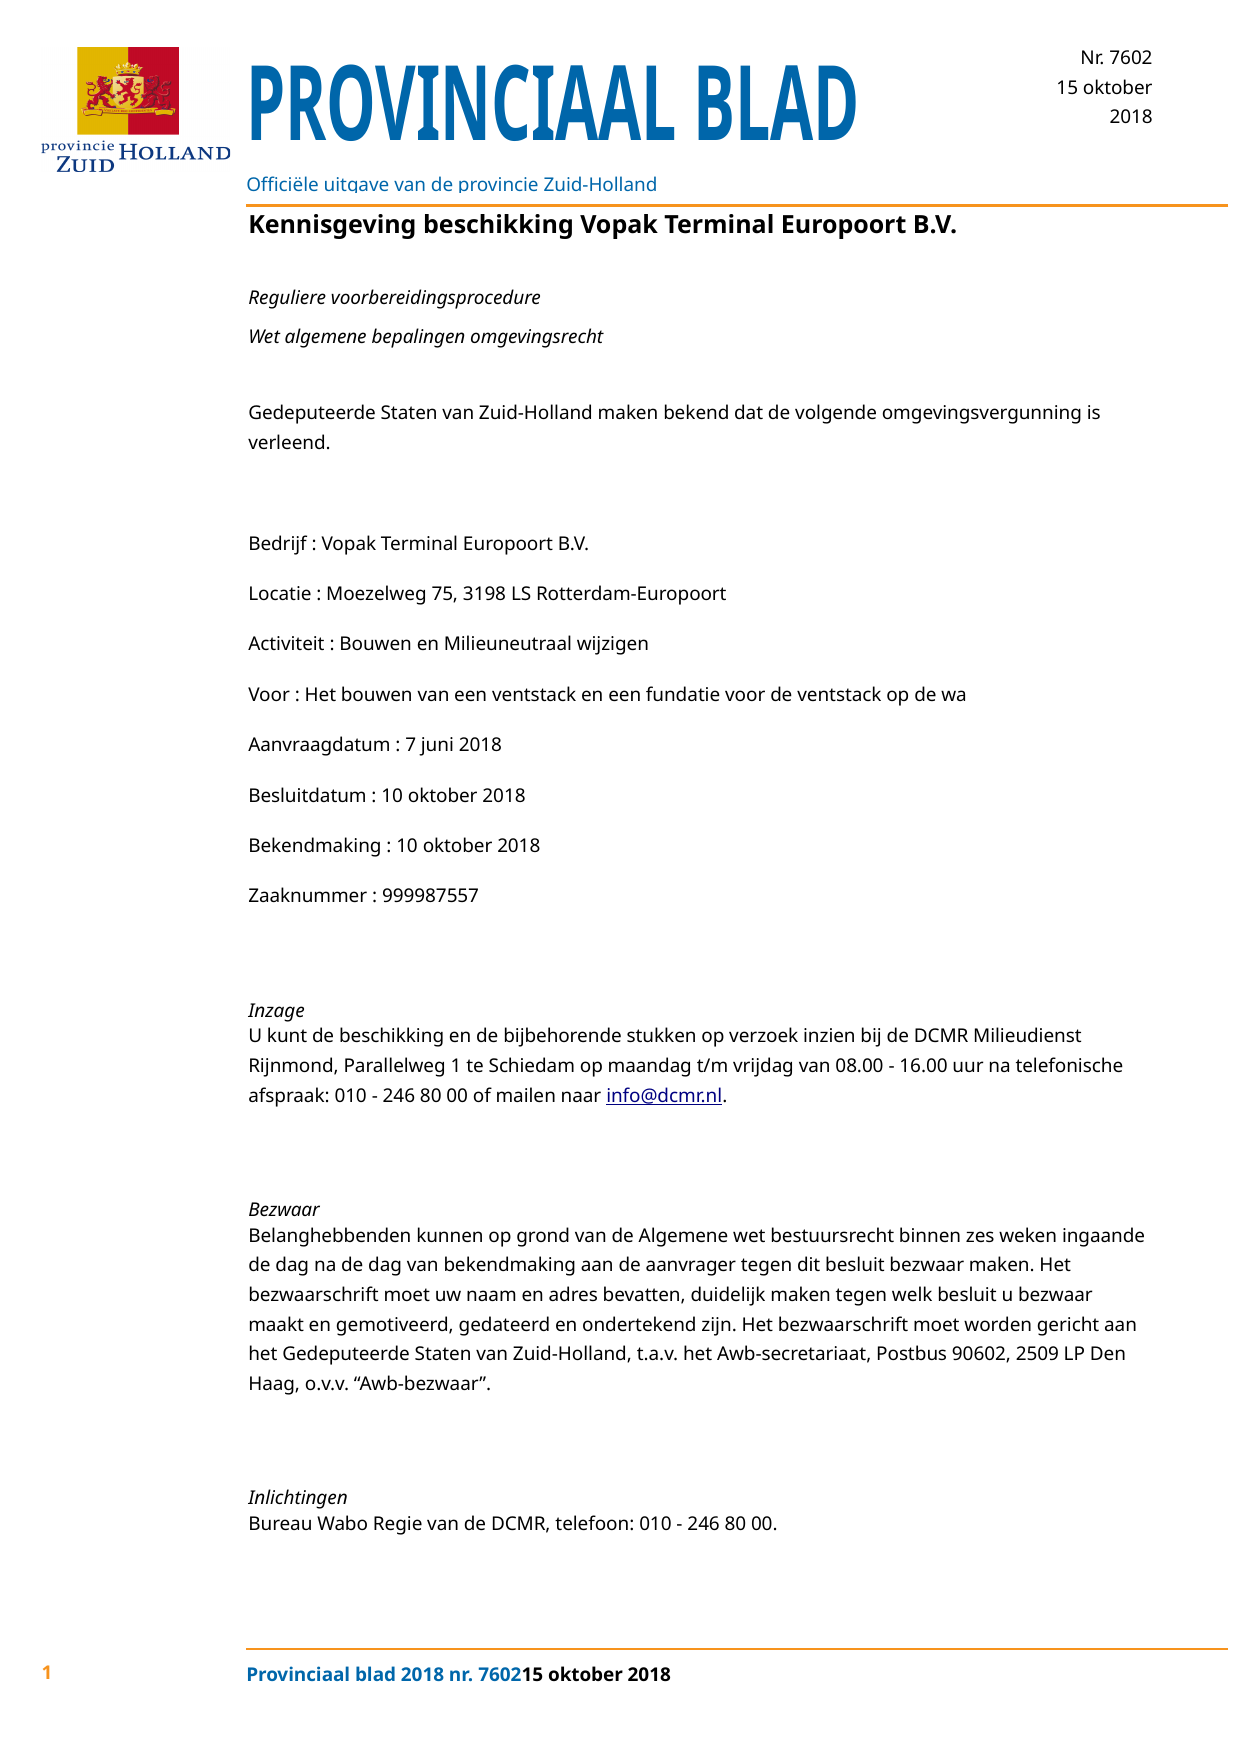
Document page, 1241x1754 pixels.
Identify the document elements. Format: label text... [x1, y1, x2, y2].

picture [41, 47, 231, 172]
text Belanghebbenden kunnen op grond van de Algemene wet bestuursrecht binnen zes weken ingaande de dag na de dag van bekendmaking aan de aanvrager tegen dit besluit bezwaar maken. Het bezwaarschrift moet uw naam en adres bevatten, duidelijk maken tegen welk besluit u bezwaar maakt en gemotiveerd, gedateerd en ondertekend zijn. Het bezwaarschrift moet worden gericht aan het Gedeputeerde Staten van Zuid-Holland, t.a.v. het Awb-secretariaat, Postbus 90602, 2509 LP Den Haag, o.v.v. “Awb-bezwaar”. [248, 1222, 1152, 1396]
text Activiteit : Bouwen en Milieuneutraal wijzigen [248, 631, 1152, 656]
text Wet algemene bepalingen omgevingsrecht [248, 323, 1152, 349]
text U kunt de beschikking en de bijbehorende stukken op verzoek inzien bij de DCMR Milieudienst Rijnmond, Parallelweg 1 te Schiedam op maandag t/m vrijdag van 08.00 - 16.00 uur na telefonische afspraak: 010 - 246 80 00 of mailen naar info@dcmr.nl. [248, 1023, 1152, 1108]
text Bureau Wabo Regie van de DCMR, telefoon: 010 - 246 80 00. [248, 1510, 1152, 1536]
text Bedrijf : Vopak Terminal Europoort B.V. [248, 530, 1152, 555]
text Bekendmaking : 10 oktober 2018 [248, 832, 1152, 858]
text Bezwaar [248, 1196, 1152, 1222]
text Reguliere voorbereidingsprocedure [248, 284, 1152, 309]
text Voor : Het bouwen van een ventstack en een fundatie voor de ventstack op de wa [248, 681, 1152, 707]
text Inzage [248, 997, 1152, 1023]
text Gedeputeerde Staten van Zuid-Holland maken bekend dat de volgende omgevingsvergunning is verleend. [248, 399, 1152, 454]
text Kennisgeving beschikking Vopak Terminal Europoort B.V. [248, 207, 1152, 241]
text Inlichtingen [248, 1484, 1152, 1510]
text Besluitdatum : 10 oktober 2018 [248, 782, 1152, 807]
text Locatie : Moezelweg 75, 3198 LS Rotterdam-Europoort [248, 580, 1152, 606]
text Aanvraagdatum : 7 juni 2018 [248, 731, 1152, 757]
text Zaaknummer : 999987557 [248, 883, 1152, 908]
